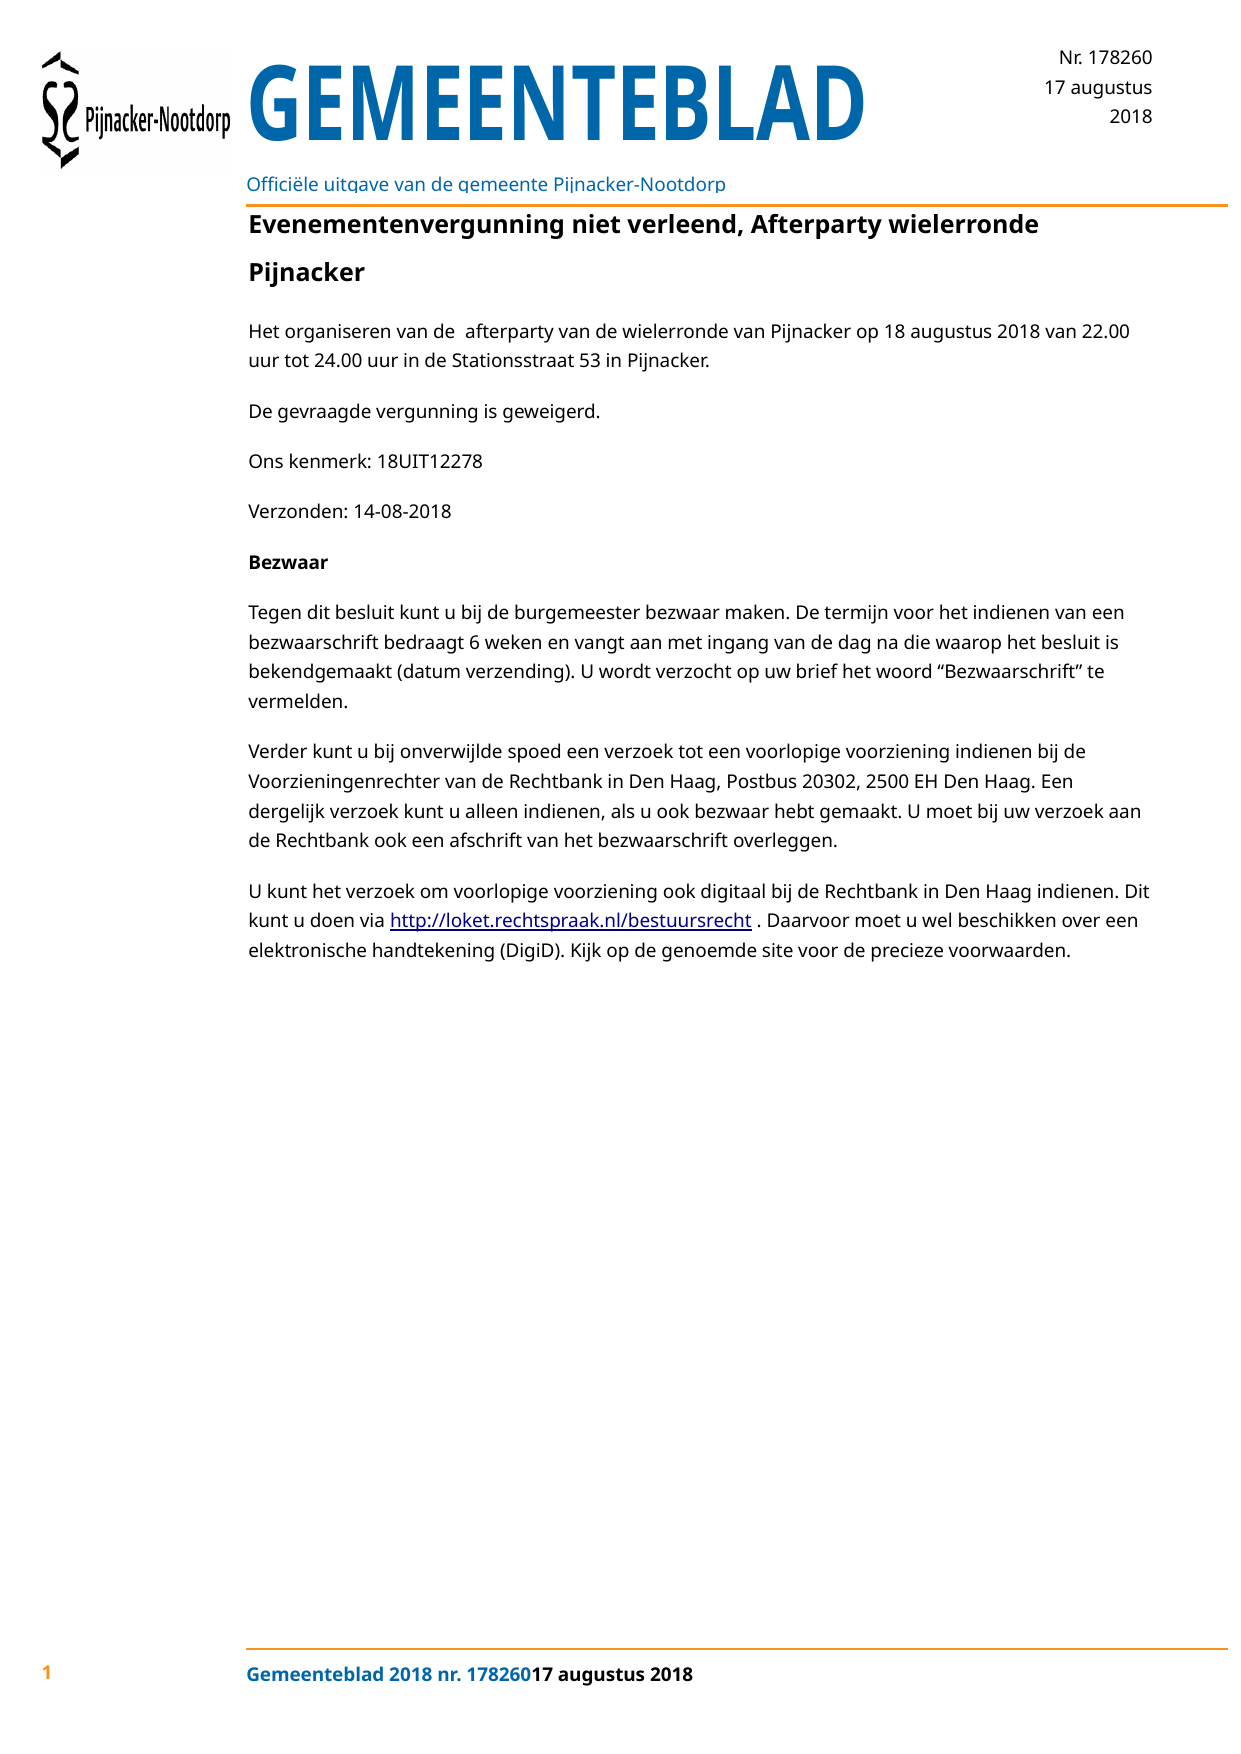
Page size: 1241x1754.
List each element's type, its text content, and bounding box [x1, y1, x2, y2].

text Het organiseren van de afterparty van de wielerronde van Pijnacker op 18 augustus 2018 van 22.00 uur tot 24.00 uur in de Stationsstraat 53 in Pijnacker. [248, 318, 1152, 373]
text Tegen dit besluit kunt u bij de burgemeester bezwaar maken. De termijn voor het indienen van een bezwaarschrift bedraagt 6 weken en vangt aan met ingang van de dag na die waarop het besluit is bekendgemaakt (datum verzending). U wordt verzocht op uw brief het woord “Bezwaarschrift” te vermelden. [248, 599, 1152, 714]
text Evenementenvergunning niet verleend, Afterparty wielerronde Pijnacker [248, 207, 1152, 288]
text Verder kunt u bij onverwijlde spoed een verzoek tot een voorlopige voorziening indienen bij de Voorzieningenrechter van de Rechtbank in Den Haag, Postbus 20302, 2500 EH Den Haag. Een dergelijk verzoek kunt u alleen indienen, als u ook bezwaar hebt gemaakt. U moet bij uw verzoek aan de Rechtbank ook een afschrift van het bezwaarschrift overleggen. [248, 739, 1152, 853]
text U kunt het verzoek om voorlopige voorziening ook digitaal bij de Rechtbank in Den Haag indienen. Dit kunt u doen via http://loket.rechtspraak.nl/bestuursrecht . Daarvoor moet u wel beschikken over een elektronische handtekening (DigiD). Kijk op de genoemde site voor de precieze voorwaarden. [248, 878, 1152, 963]
picture [41, 47, 231, 172]
text De gevraagde vergunning is geweigerd. [248, 398, 1152, 424]
text Bezwaar [248, 549, 1152, 575]
text Verzonden: 14-08-2018 [248, 499, 1152, 524]
text Ons kenmerk: 18UIT12278 [248, 448, 1152, 474]
